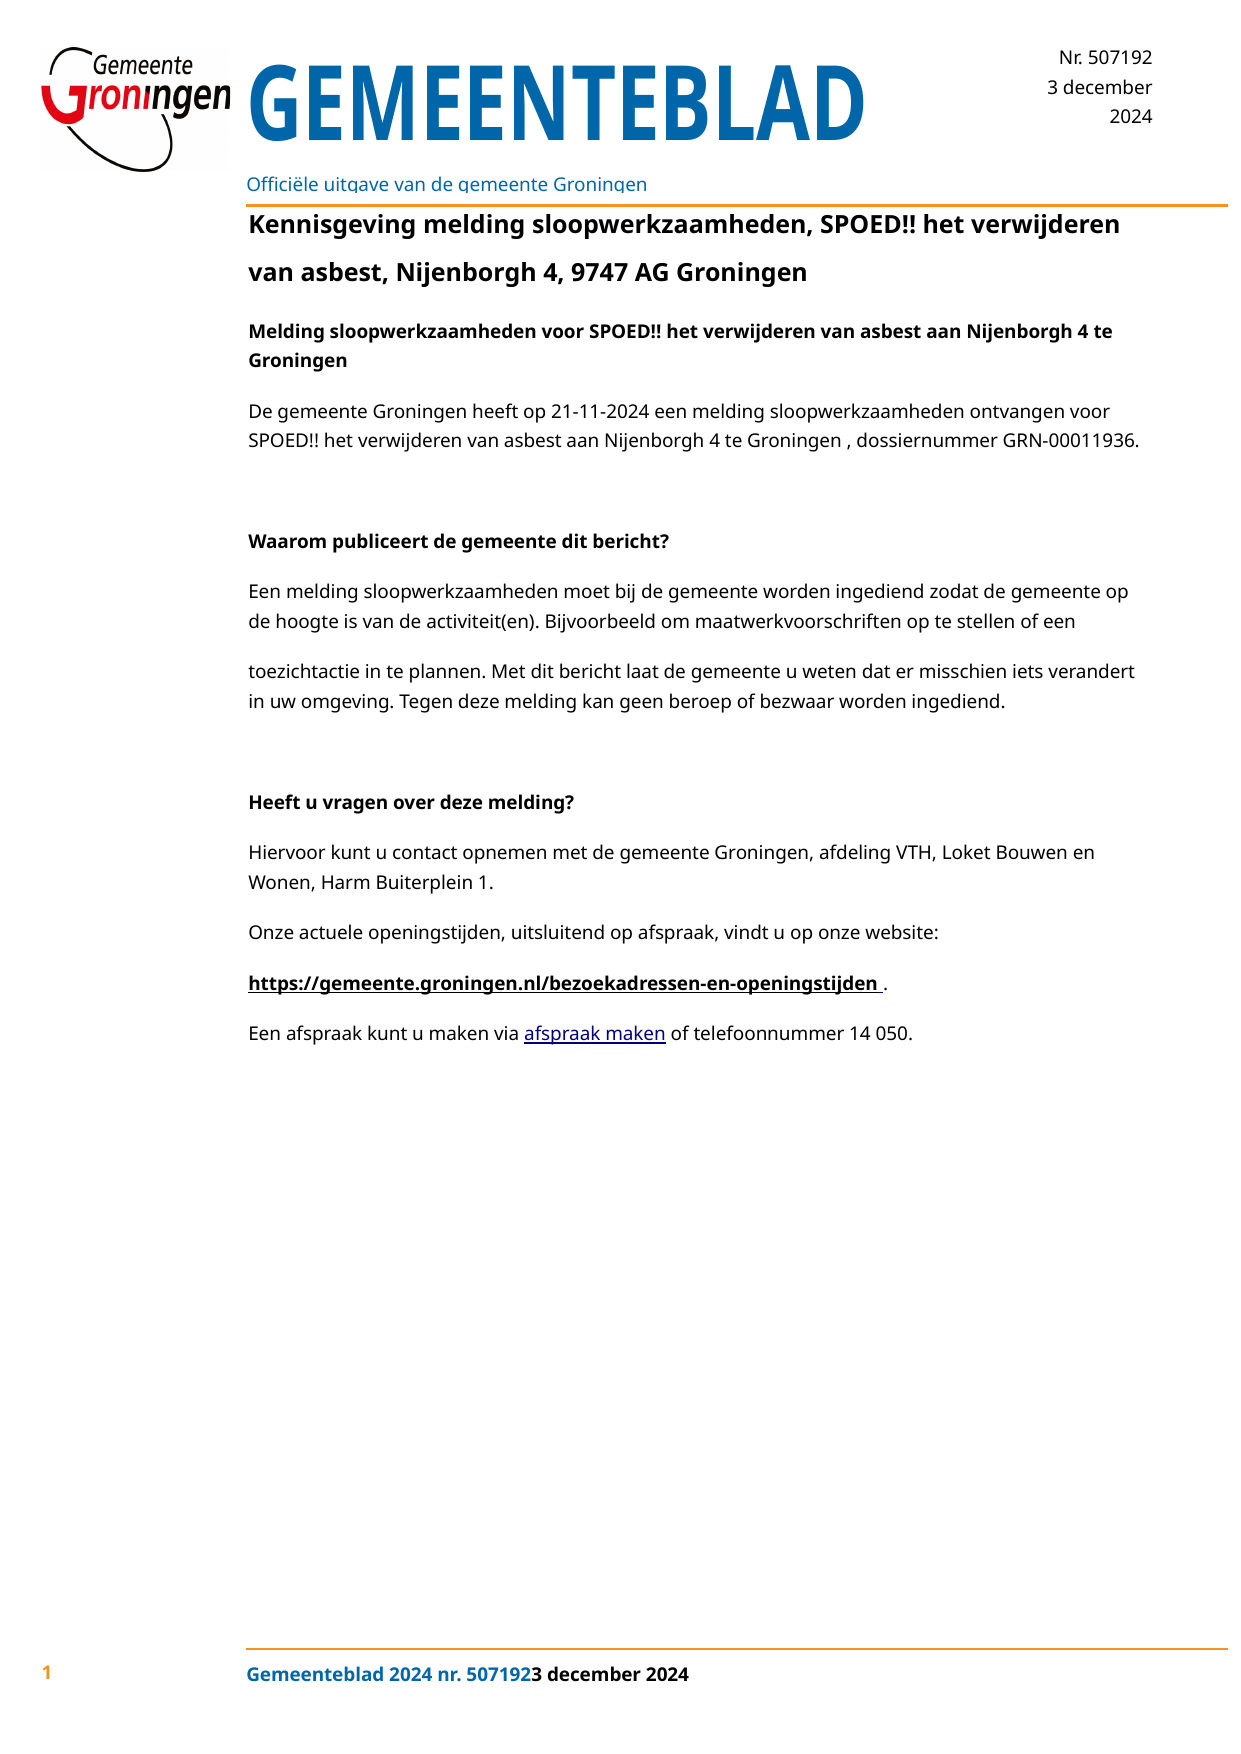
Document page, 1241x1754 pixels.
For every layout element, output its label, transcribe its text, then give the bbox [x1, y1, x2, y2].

text Een afspraak kunt u maken via afspraak maken of telefoonnummer 14 050. [248, 1020, 1152, 1046]
text https://gemeente.groningen.nl/bezoekadressen-en-openingstijden . [248, 970, 1152, 996]
text Waarom publiceert de gemeente dit bericht? [248, 528, 1152, 554]
text toezichtactie in te plannen. Met dit bericht laat de gemeente u weten dat er misschien iets verandert in uw omgeving. Tegen deze melding kan geen beroep of bezwaar worden ingediend. [248, 659, 1152, 714]
text Hiervoor kunt u contact opnemen met de gemeente Groningen, afdeling VTH, Loket Bouwen en Wonen, Harm Buiterplein 1. [248, 839, 1152, 895]
text Kennisgeving melding sloopwerkzaamheden, SPOED!! het verwijderen van asbest, Nijenborgh 4, 9747 AG Groningen [248, 207, 1152, 288]
text Heeft u vragen over deze melding? [248, 789, 1152, 815]
picture [41, 47, 231, 172]
text De gemeente Groningen heeft op 21-11-2024 een melding sloopwerkzaamheden ontvangen voor SPOED!! het verwijderen van asbest aan Nijenborgh 4 te Groningen , dossiernummer GRN-00011936. [248, 398, 1152, 453]
text Een melding sloopwerkzaamheden moet bij de gemeente worden ingediend zodat de gemeente op de hoogte is van de activiteit(en). Bijvoorbeeld om maatwerkvoorschriften op te stellen of een [248, 579, 1152, 634]
text Melding sloopwerkzaamheden voor SPOED!! het verwijderen van asbest aan Nijenborgh 4 te Groningen [248, 318, 1152, 373]
text Onze actuele openingstijden, uitsluitend op afspraak, vindt u op onze website: [248, 919, 1152, 945]
